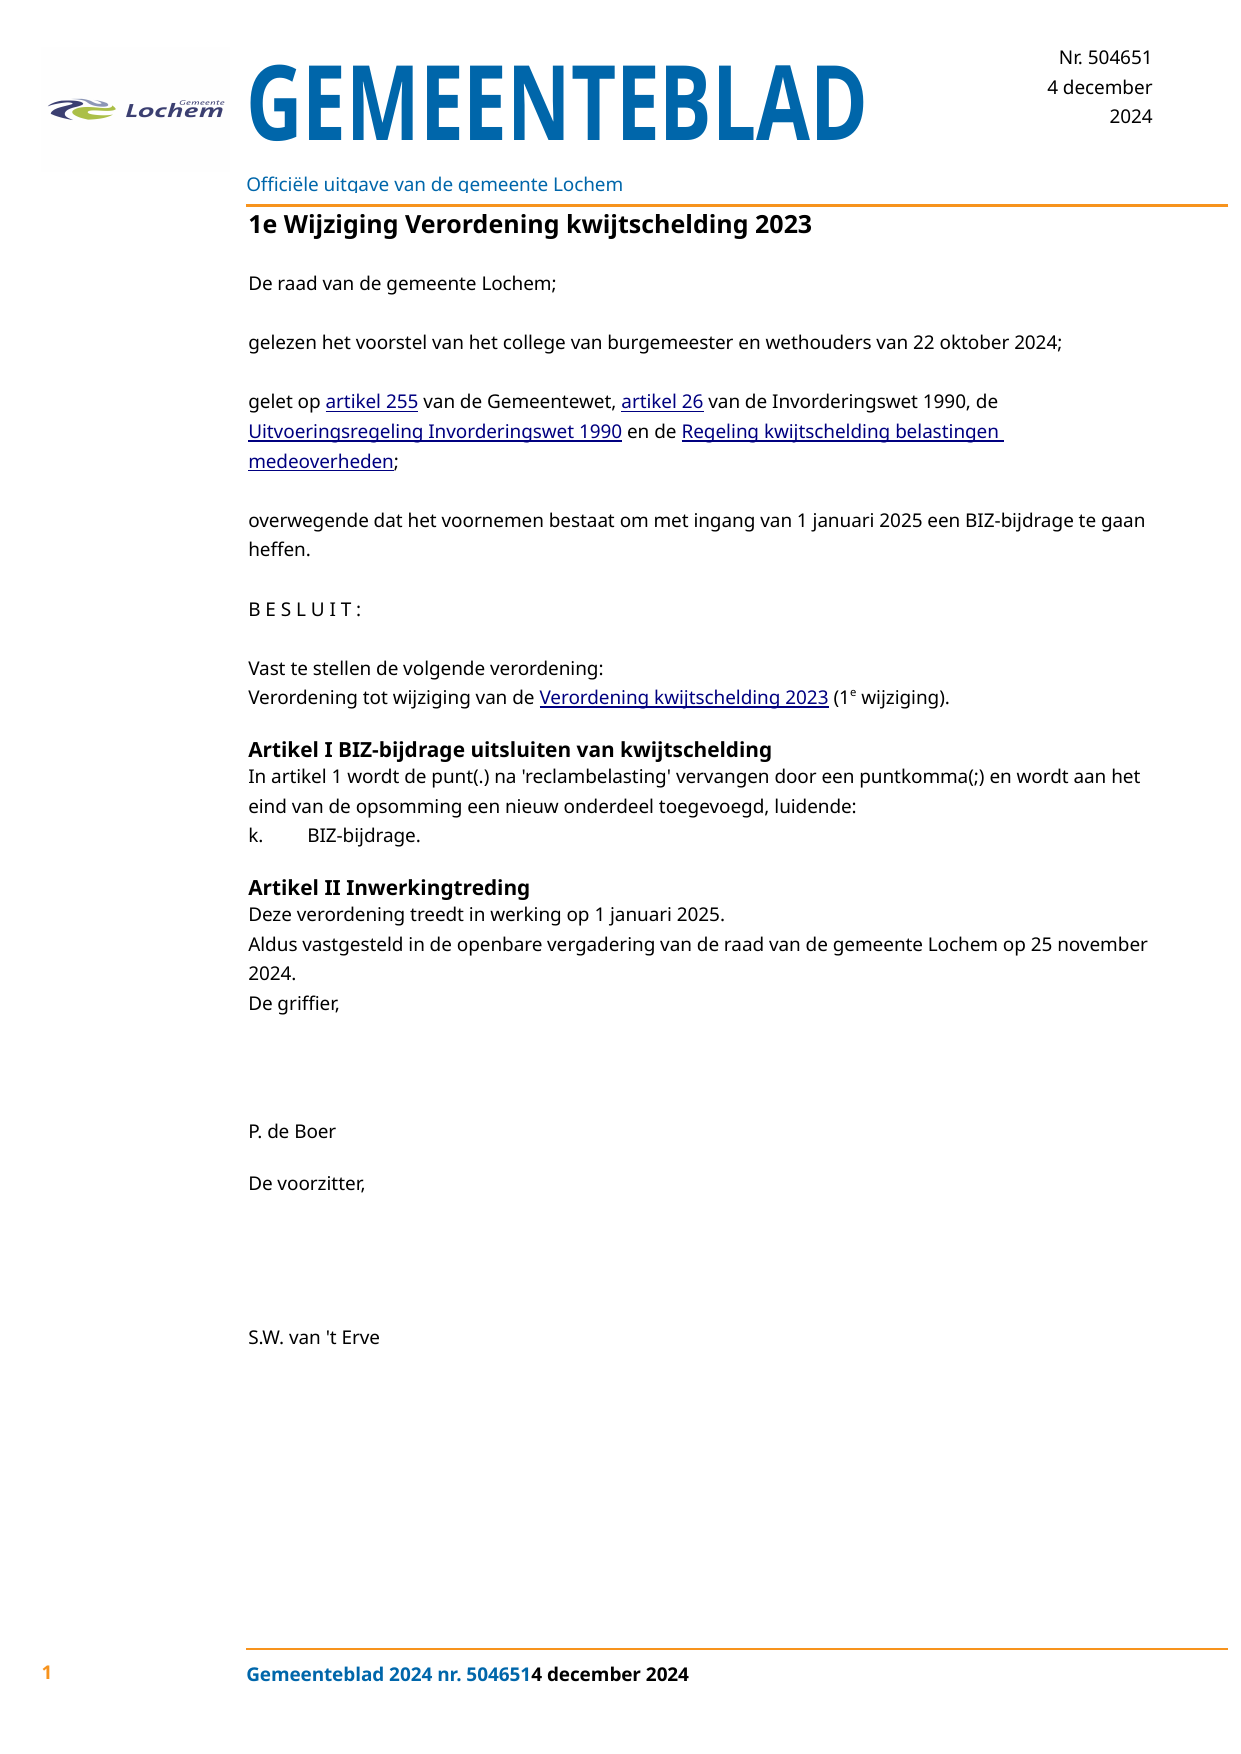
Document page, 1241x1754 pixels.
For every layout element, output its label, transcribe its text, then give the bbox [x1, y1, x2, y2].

text In artikel 1 wordt de punt(.) na 'reclambelasting' vervangen door een puntkomma(;) en wordt aan het eind van de opsomming een nieuw onderdeel toegevoegd, luidende: [248, 763, 1152, 819]
text P. de Boer [248, 1119, 1152, 1144]
text De voorzitter, [248, 1170, 1152, 1196]
text gelezen het voorstel van het college van burgemeester en wethouders van 22 oktober 2024; [248, 329, 1152, 355]
text Verordening tot wijziging van de Verordening kwijtschelding 2023 (1e wijziging). [248, 684, 1152, 710]
text Artikel I BIZ-bijdrage uitsluiten van kwijtschelding [248, 735, 1152, 763]
text Deze verordening treedt in werking op 1 januari 2025. [248, 901, 1152, 927]
text S.W. van 't Erve [248, 1324, 1152, 1350]
text De griffier, [248, 990, 1152, 1016]
text De raad van de gemeente Lochem; [248, 270, 1152, 296]
text Artikel II Inwerkingtreding [248, 873, 1152, 901]
text 1e Wijziging Verordening kwijtschelding 2023 [248, 207, 1152, 241]
text overwegende dat het voornemen bestaat om met ingang van 1 januari 2025 een BIZ-bijdrage te gaan heffen. [248, 507, 1152, 562]
text Vast te stellen de volgende verordening: [248, 655, 1152, 681]
list BIZ-bijdrage. [248, 822, 1152, 848]
text gelet op artikel 255 van de Gemeentewet, artikel 26 van de Invorderingswet 1990, de Uitvoeringsregeling Invorderingswet 1990 en de Regeling kwijtschelding belastingen medeoverheden; [248, 389, 1152, 473]
picture [41, 47, 231, 172]
text Aldus vastgesteld in de openbare vergadering van de raad van de gemeente Lochem op 25 november 2024. [248, 931, 1152, 986]
text B E S L U I T : [248, 596, 1152, 621]
